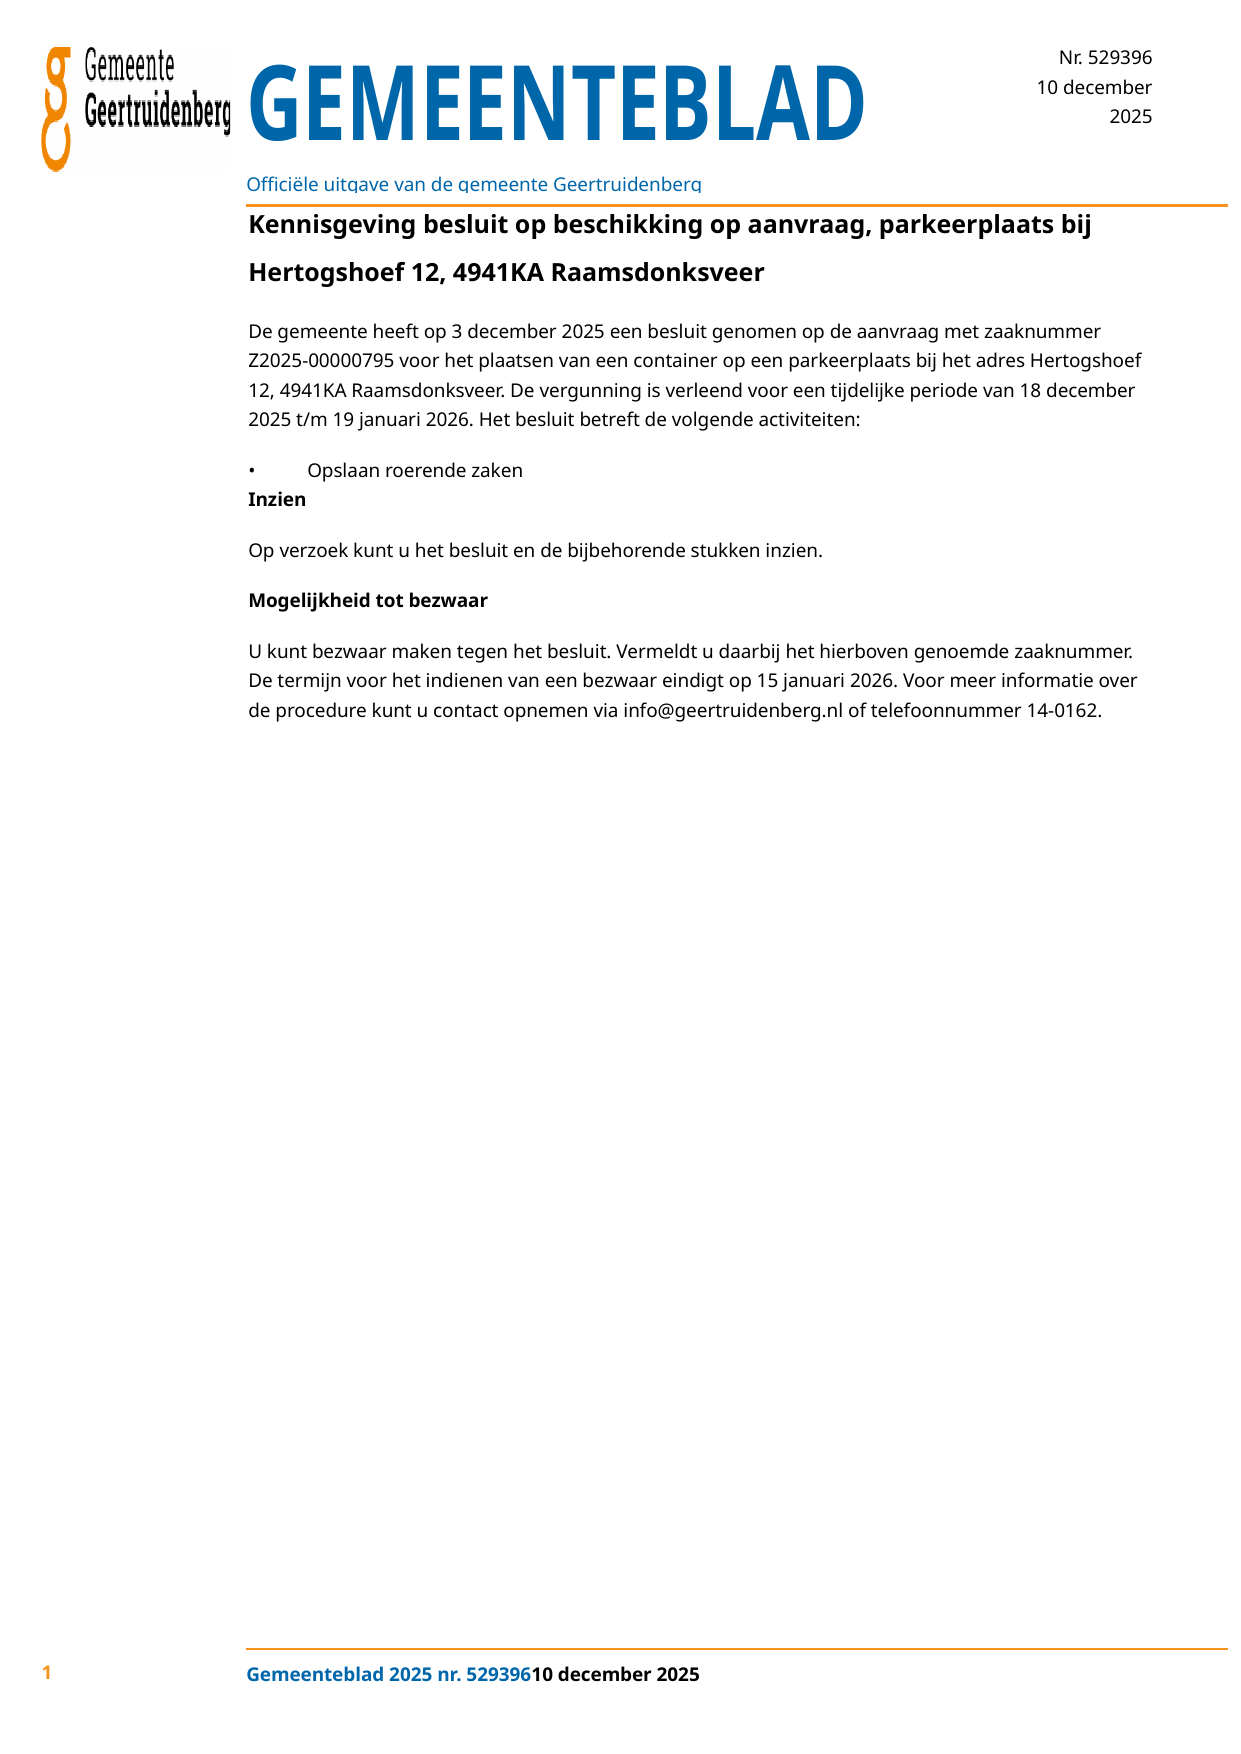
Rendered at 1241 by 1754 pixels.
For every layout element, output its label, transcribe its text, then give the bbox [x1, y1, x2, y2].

text Kennisgeving besluit op beschikking op aanvraag, parkeerplaats bij Hertogshoef 12, 4941KA Raamsdonksveer [248, 207, 1152, 288]
text Inzien [248, 487, 1152, 512]
text Mogelijkheid tot bezwaar [248, 587, 1152, 613]
text Op verzoek kunt u het besluit en de bijbehorende stukken inzien. [248, 537, 1152, 563]
text De gemeente heeft op 3 december 2025 een besluit genomen op de aanvraag met zaaknummer Z2025-00000795 voor het plaatsen van een container op een parkeerplaats bij het adres Hertogshoef 12, 4941KA Raamsdonksveer. De vergunning is verleend voor een tijdelijke periode van 18 december 2025 t/m 19 januari 2026. Het besluit betreft de volgende activiteiten: [248, 318, 1152, 432]
text U kunt bezwaar maken tegen het besluit. Vermeldt u daarbij het hierboven genoemde zaaknummer. De termijn voor het indienen van een bezwaar eindigt op 15 januari 2026. Voor meer informatie over de procedure kunt u contact opnemen via info@geertruidenberg.nl of telefoonnummer 14-0162. [248, 638, 1152, 723]
list Opslaan roerende zaken [248, 457, 1152, 483]
picture [41, 47, 231, 172]
